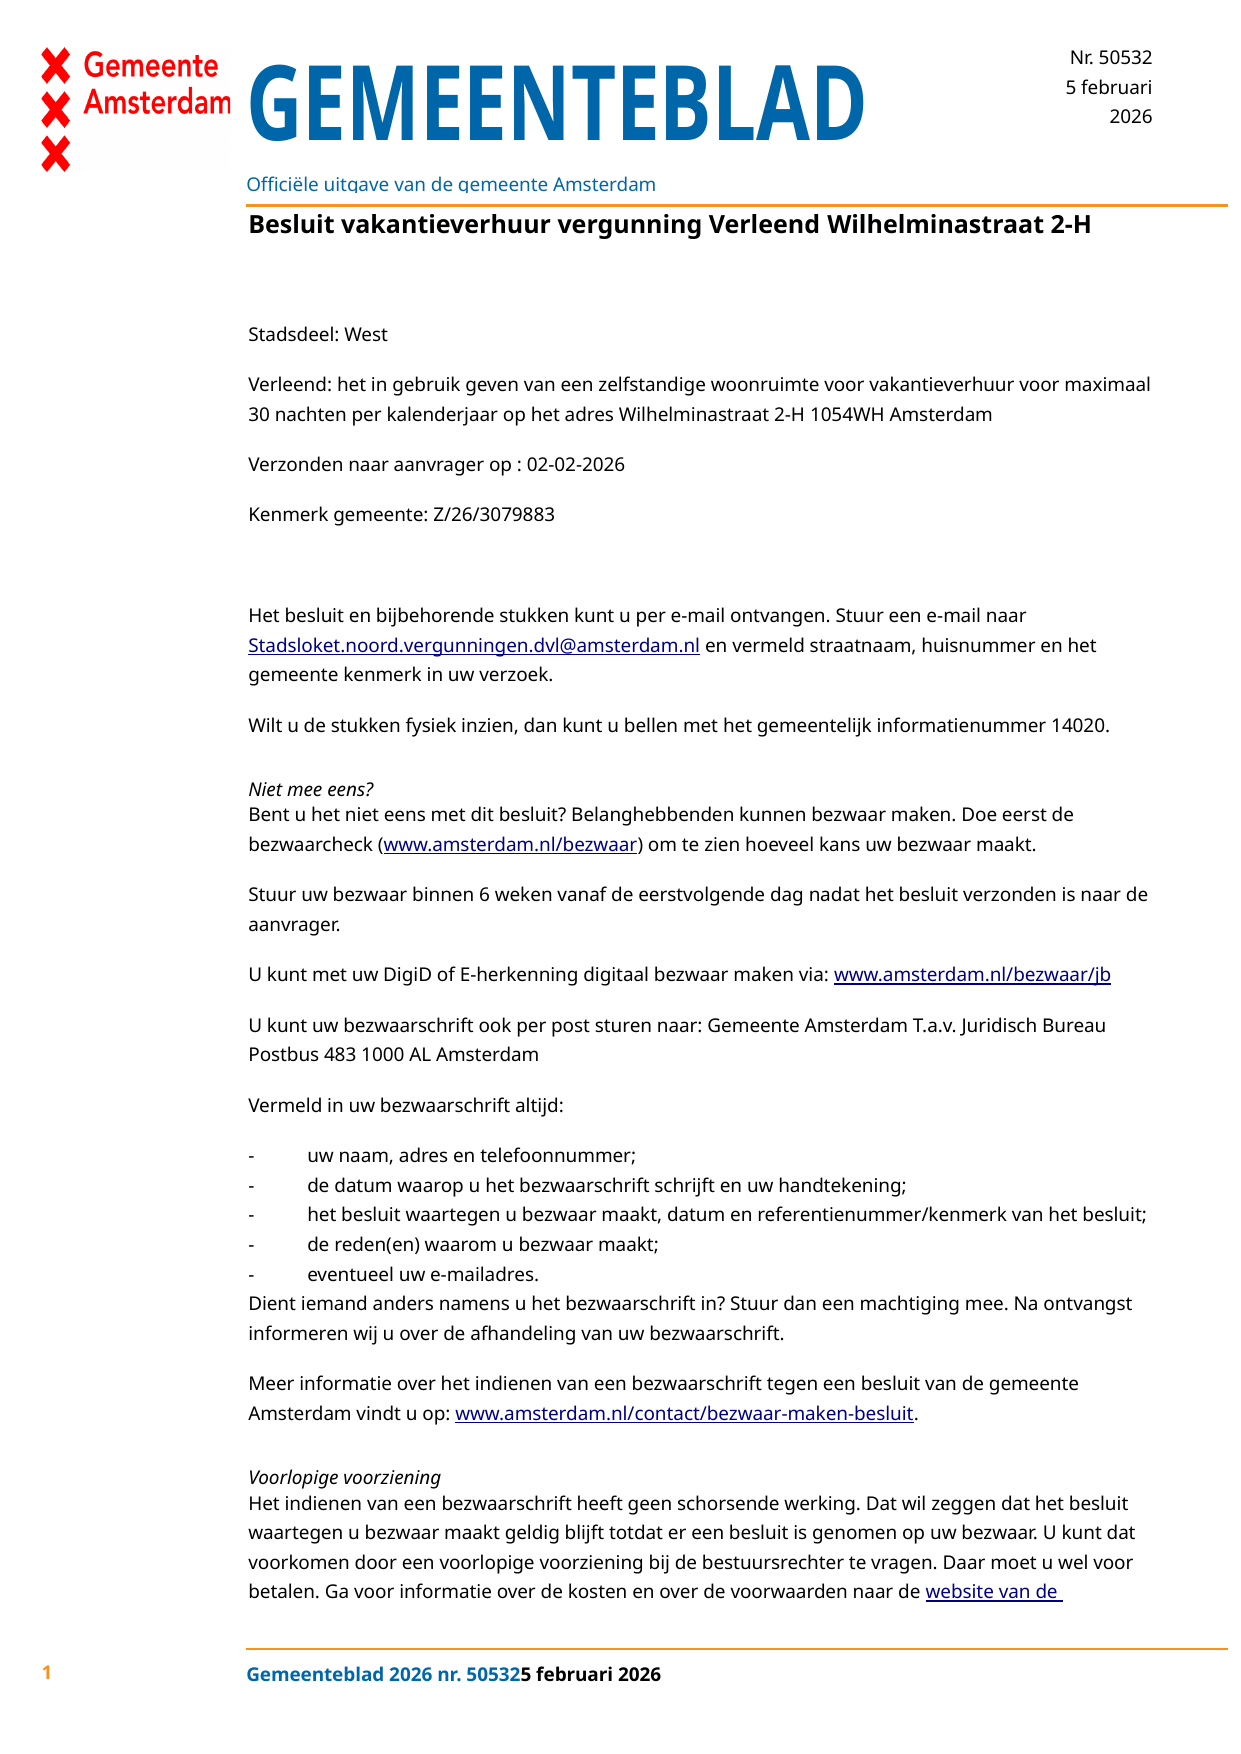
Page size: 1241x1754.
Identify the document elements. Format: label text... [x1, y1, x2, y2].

list het besluit waartegen u bezwaar maakt, datum en referentienummer/kenmerk van het besluit; [248, 1202, 1152, 1227]
text Kenmerk gemeente: Z/26/3079883 [248, 502, 1152, 527]
list eventueel uw e-mailadres. [248, 1261, 1152, 1287]
text Voorlopige voorziening [248, 1464, 1152, 1490]
list uw naam, adres en telefoonnummer; [248, 1142, 1152, 1168]
text Stuur uw bezwaar binnen 6 weken vanaf de eerstvolgende dag nadat het besluit verzonden is naar de aanvrager. [248, 882, 1152, 937]
text Vermeld in uw bezwaarschrift altijd: [248, 1092, 1152, 1118]
text Niet mee eens? [248, 776, 1152, 802]
list de datum waarop u het bezwaarschrift schrijft en uw handtekening; [248, 1172, 1152, 1198]
text Stadsdeel: West [248, 321, 1152, 346]
text Wilt u de stukken fysiek inzien, dan kunt u bellen met het gemeentelijk informatienummer 14020. [248, 712, 1152, 738]
text Verleend: het in gebruik geven van een zelfstandige woonruimte voor vakantieverhuur voor maximaal 30 nachten per kalenderjaar op het adres Wilhelminastraat 2-H 1054WH Amsterdam [248, 371, 1152, 426]
text Dient iemand anders namens u het bezwaarschrift in? Stuur dan een machtiging mee. Na ontvangst informeren wij u over de afhandeling van uw bezwaarschrift. [248, 1290, 1152, 1346]
picture [41, 47, 231, 172]
text Besluit vakantieverhuur vergunning Verleend Wilhelminastraat 2-H [248, 207, 1152, 241]
text U kunt met uw DigiD of E-herkenning digitaal bezwaar maken via: www.amsterdam.nl/bezwaar/jb [248, 962, 1152, 987]
text Het besluit en bijbehorende stukken kunt u per e-mail ontvangen. Stuur een e-mail naar Stadsloket.noord.vergunningen.dvl@amsterdam.nl en vermeld straatnaam, huisnummer en het gemeente kenmerk in uw verzoek. [248, 602, 1152, 687]
list de reden(en) waarom u bezwaar maakt; [248, 1231, 1152, 1257]
text Verzonden naar aanvrager op : 02-02-2026 [248, 451, 1152, 477]
text Het indienen van een bezwaarschrift heeft geen schorsende werking. Dat wil zeggen dat het besluit waartegen u bezwaar maakt geldig blijft totdat er een besluit is genomen op uw bezwaar. U kunt dat voorkomen door een voorlopige voorziening bij de bestuursrechter te vragen. Daar moet u wel voor betalen. Ga voor informatie over de kosten en over de voorwaarden naar de website van de [248, 1490, 1152, 1604]
text U kunt uw bezwaarschrift ook per post sturen naar: Gemeente Amsterdam T.a.v. Juridisch Bureau Postbus 483 1000 AL Amsterdam [248, 1012, 1152, 1067]
text Bent u het niet eens met dit besluit? Belanghebbenden kunnen bezwaar maken. Doe eerst de bezwaarcheck (www.amsterdam.nl/bezwaar) om te zien hoeveel kans uw bezwaar maakt. [248, 802, 1152, 857]
text Meer informatie over het indienen van een bezwaarschrift tegen een besluit van de gemeente Amsterdam vindt u op: www.amsterdam.nl/contact/bezwaar-maken-besluit. [248, 1370, 1152, 1426]
